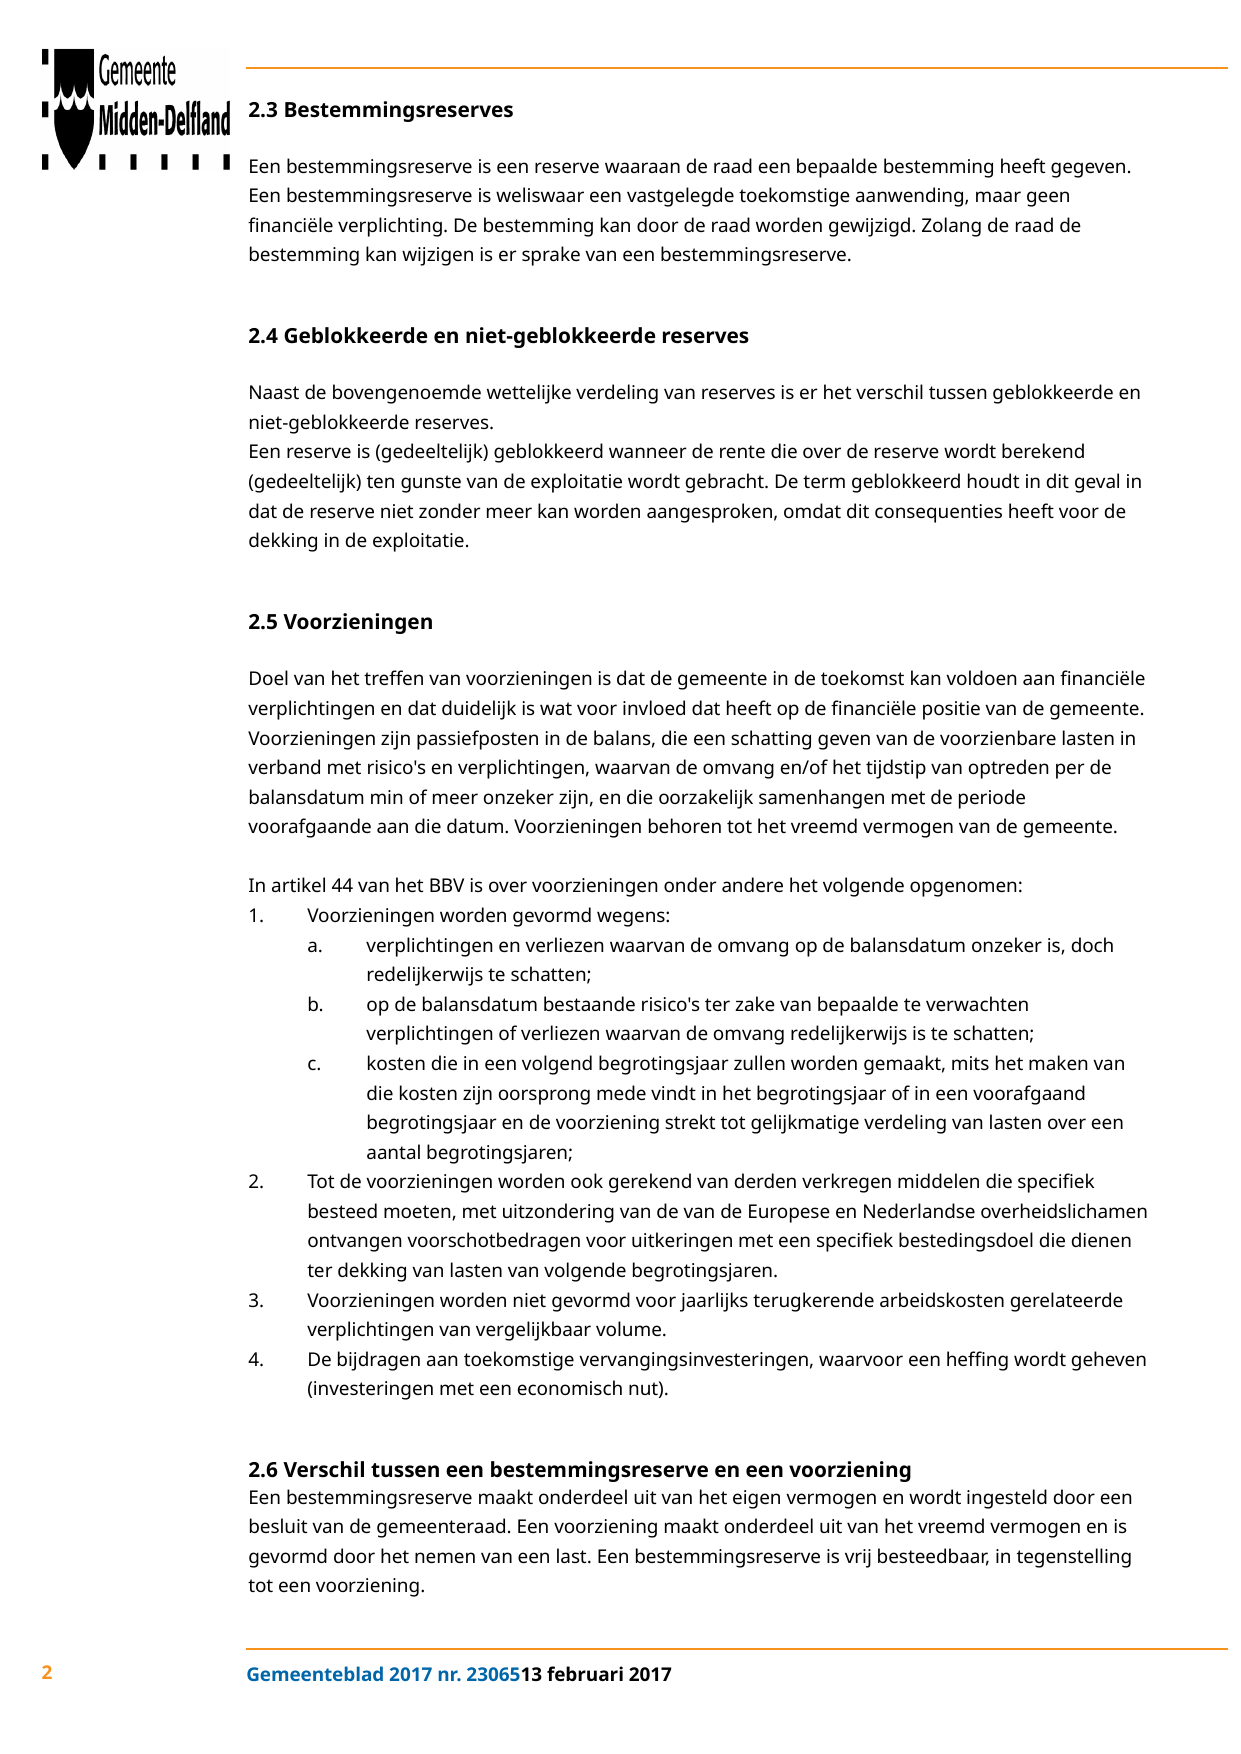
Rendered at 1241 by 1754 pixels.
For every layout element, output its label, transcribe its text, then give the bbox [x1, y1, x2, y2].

text Een bestemmingsreserve is een reserve waaraan de raad een bepaalde bestemming heeft gegeven. Een bestemmingsreserve is weliswaar een vastgelegde toekomstige aanwending, maar geen financiële verplichting. De bestemming kan door de raad worden gewijzigd. Zolang de raad de bestemming kan wijzigen is er sprake van een bestemmingsreserve. [248, 153, 1152, 267]
list kosten die in een volgend begrotingsjaar zullen worden gemaakt, mits het maken van die kosten zijn oorsprong mede vindt in het begrotingsjaar of in een voorafgaand begrotingsjaar en de voorziening strekt tot gelijkmatige verdeling van lasten over een aantal begrotingsjaren; [307, 1050, 1152, 1164]
text Een bestemmingsreserve maakt onderdeel uit van het eigen vermogen en wordt ingesteld door een besluit van de gemeenteraad. Een voorziening maakt onderdeel uit van het vreemd vermogen en is gevormd door het nemen van een last. Een bestemmingsreserve is vrij besteedbaar, in tegenstelling tot een voorziening. [248, 1484, 1152, 1598]
picture [41, 47, 231, 172]
list Voorzieningen worden niet gevormd voor jaarlijks terugkerende arbeidskosten gerelateerde verplichtingen van vergelijkbaar volume. [248, 1287, 1152, 1342]
text 2.3 Bestemmingsreserves [248, 95, 1152, 123]
text 2.5 Voorzieningen [248, 607, 1152, 636]
list op de balansdatum bestaande risico's ter zake van bepaalde te verwachten verplichtingen of verliezen waarvan de omvang redelijkerwijs is te schatten; [307, 991, 1152, 1046]
list De bijdragen aan toekomstige vervangingsinvesteringen, waarvoor een heffing wordt geheven (investeringen met een economisch nut). [248, 1346, 1152, 1401]
list verplichtingen en verliezen waarvan de omvang op de balansdatum onzeker is, doch redelijkerwijs te schatten; [307, 932, 1152, 987]
list Voorzieningen worden gevormd wegens: [248, 902, 1152, 928]
text Een reserve is (gedeeltelijk) geblokkeerd wanneer de rente die over de reserve wordt berekend (gedeeltelijk) ten gunste van de exploitatie wordt gebracht. De term geblokkeerd houdt in dit geval in dat de reserve niet zonder meer kan worden aangesproken, omdat dit consequenties heeft voor de dekking in de exploitatie. [248, 439, 1152, 553]
text In artikel 44 van het BBV is over voorzieningen onder andere het volgende opgenomen: [248, 873, 1152, 898]
list Tot de voorzieningen worden ook gerekend van derden verkregen middelen die specifiek besteed moeten, met uitzondering van de van de Europese en Nederlandse overheidslichamen ontvangen voorschotbedragen voor uitkeringen met een specifiek bestedingsdoel die dienen ter dekking van lasten van volgende begrotingsjaren. [248, 1168, 1152, 1283]
text 2.6 Verschil tussen een bestemmingsreserve en een voorziening [248, 1456, 1152, 1484]
text Doel van het treffen van voorzieningen is dat de gemeente in de toekomst kan voldoen aan financiële verplichtingen en dat duidelijk is wat voor invloed dat heeft op de financiële positie van de gemeente. Voorzieningen zijn passiefposten in de balans, die een schatting geven van de voorzienbare lasten in verband met risico's en verplichtingen, waarvan de omvang en/of het tijdstip van optreden per de balansdatum min of meer onzeker zijn, en die oorzakelijk samenhangen met de periode voorafgaande aan die datum. Voorzieningen behoren tot het vreemd vermogen van de gemeente. [248, 666, 1152, 839]
text 2.4 Geblokkeerde en niet-geblokkeerde reserves [248, 322, 1152, 350]
text Naast de bovengenoemde wettelijke verdeling van reserves is er het verschil tussen geblokkeerde en niet-geblokkeerde reserves. [248, 379, 1152, 435]
